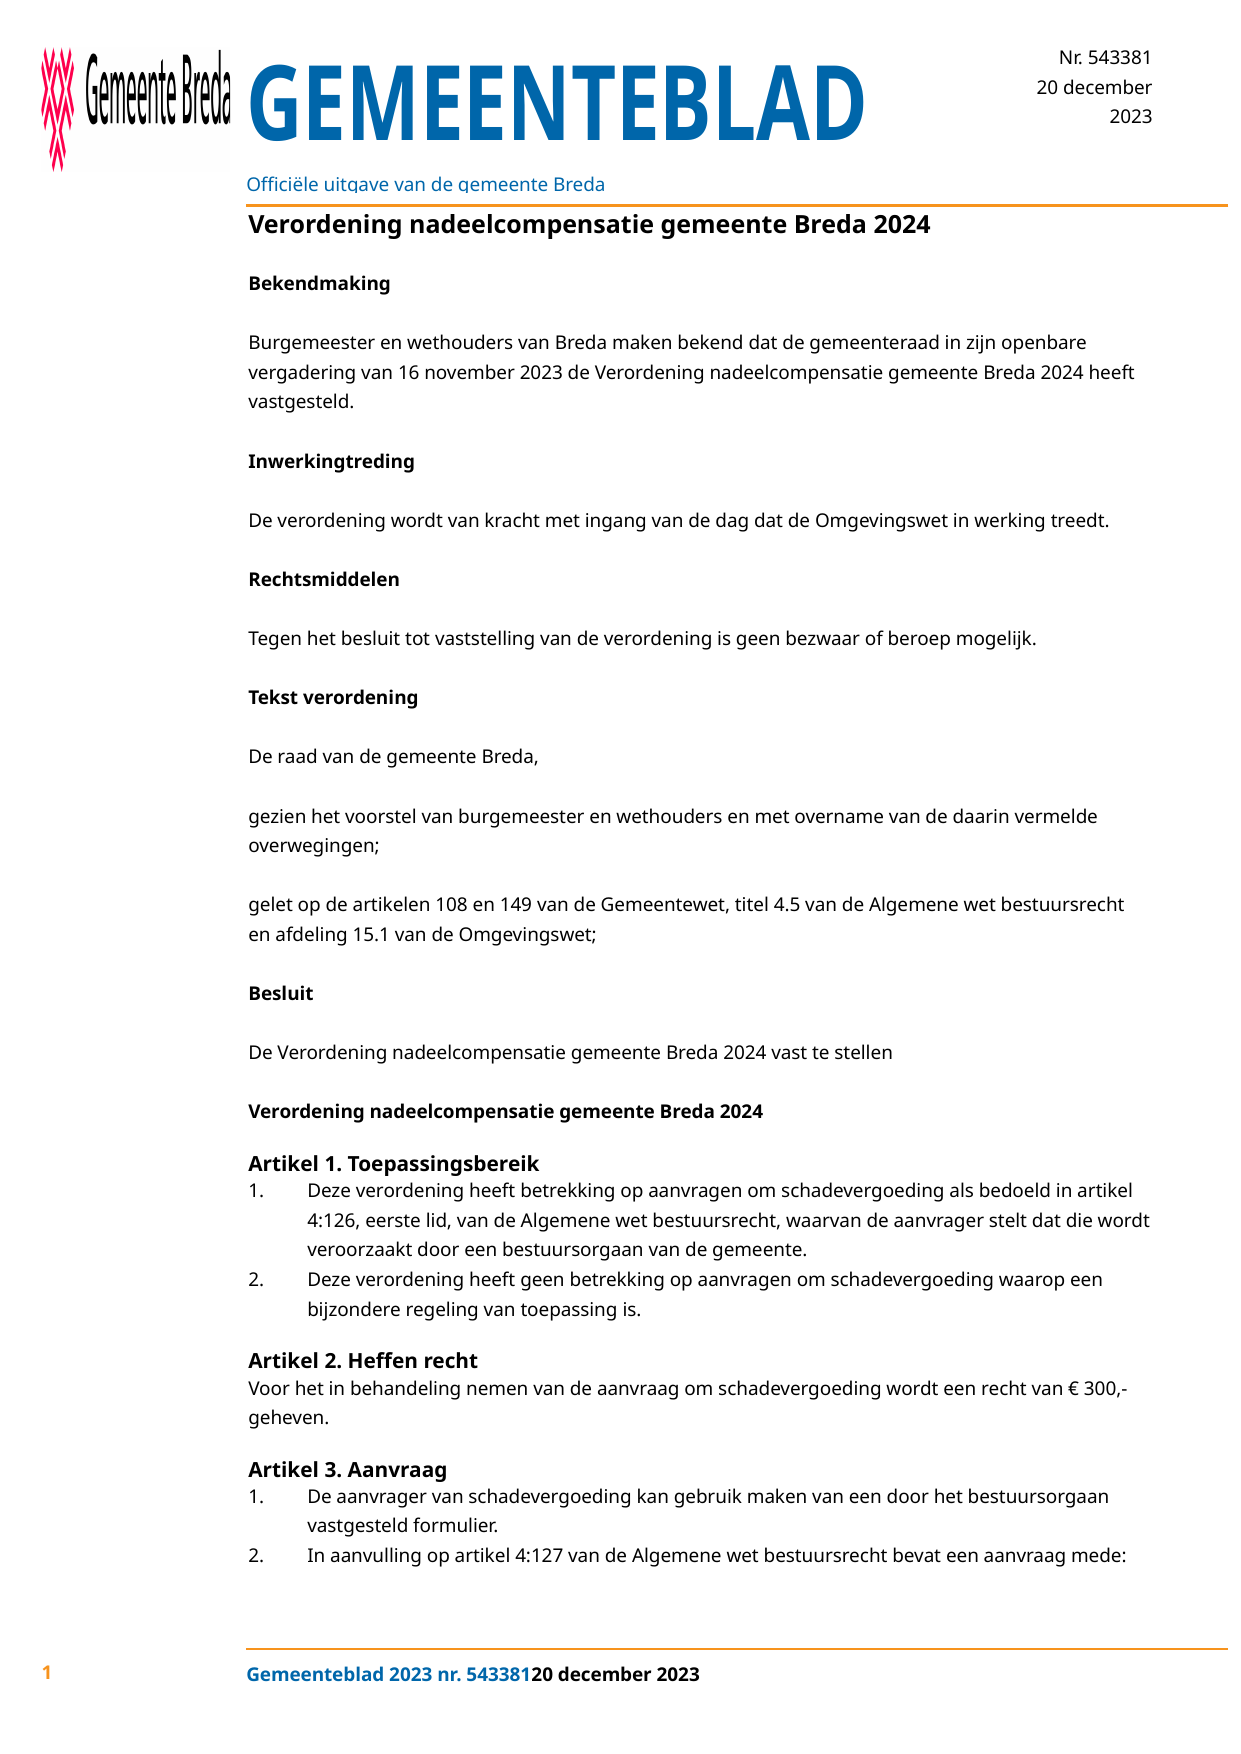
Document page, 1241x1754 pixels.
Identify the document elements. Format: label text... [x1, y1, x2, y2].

list Deze verordening heeft betrekking op aanvragen om schadevergoeding als bedoeld in artikel 4:126, eerste lid, van de Algemene wet bestuursrecht, waarvan de aanvrager stelt dat die wordt veroorzaakt door een bestuursorgaan van de gemeente. [248, 1177, 1152, 1262]
text Voor het in behandeling nemen van de aanvraag om schadevergoeding wordt een recht van € 300,- geheven. [248, 1375, 1152, 1430]
text Artikel 2. Heffen recht [248, 1346, 1152, 1375]
list Deze verordening heeft geen betrekking op aanvragen om schadevergoeding waarop een bijzondere regeling van toepassing is. [248, 1266, 1152, 1322]
text Artikel 1. Toepassingsbereik [248, 1149, 1152, 1177]
text Verordening nadeelcompensatie gemeente Breda 2024 [248, 207, 1152, 241]
text Inwerkingtreding [248, 448, 1152, 473]
list In aanvulling op artikel 4:127 van de Algemene wet bestuursrecht bevat een aanvraag mede: [248, 1542, 1152, 1568]
text Tekst verordening [248, 684, 1152, 710]
text De verordening wordt van kracht met ingang van de dag dat de Omgevingswet in werking treedt. [248, 507, 1152, 533]
text gezien het voorstel van burgemeester en wethouders en met overname van de daarin vermelde overwegingen; [248, 803, 1152, 858]
text Besluit [248, 980, 1152, 1006]
text Verordening nadeelcompensatie gemeente Breda 2024 [248, 1099, 1152, 1124]
text Rechtsmiddelen [248, 566, 1152, 592]
text Bekendmaking [248, 270, 1152, 296]
text Tegen het besluit tot vaststelling van de verordening is geen bezwaar of beroep mogelijk. [248, 625, 1152, 651]
list De aanvrager van schadevergoeding kan gebruik maken van een door het bestuursorgaan vastgesteld formulier. [248, 1483, 1152, 1538]
text gelet op de artikelen 108 en 149 van de Gemeentewet, titel 4.5 van de Algemene wet bestuursrecht en afdeling 15.1 van de Omgevingswet; [248, 892, 1152, 947]
picture [41, 47, 231, 172]
text Artikel 3. Aanvraag [248, 1455, 1152, 1483]
text Burgemeester en wethouders van Breda maken bekend dat de gemeenteraad in zijn openbare vergadering van 16 november 2023 de Verordening nadeelcompensatie gemeente Breda 2024 heeft vastgesteld. [248, 329, 1152, 414]
text De Verordening nadeelcompensatie gemeente Breda 2024 vast te stellen [248, 1039, 1152, 1065]
text De raad van de gemeente Breda, [248, 744, 1152, 769]
